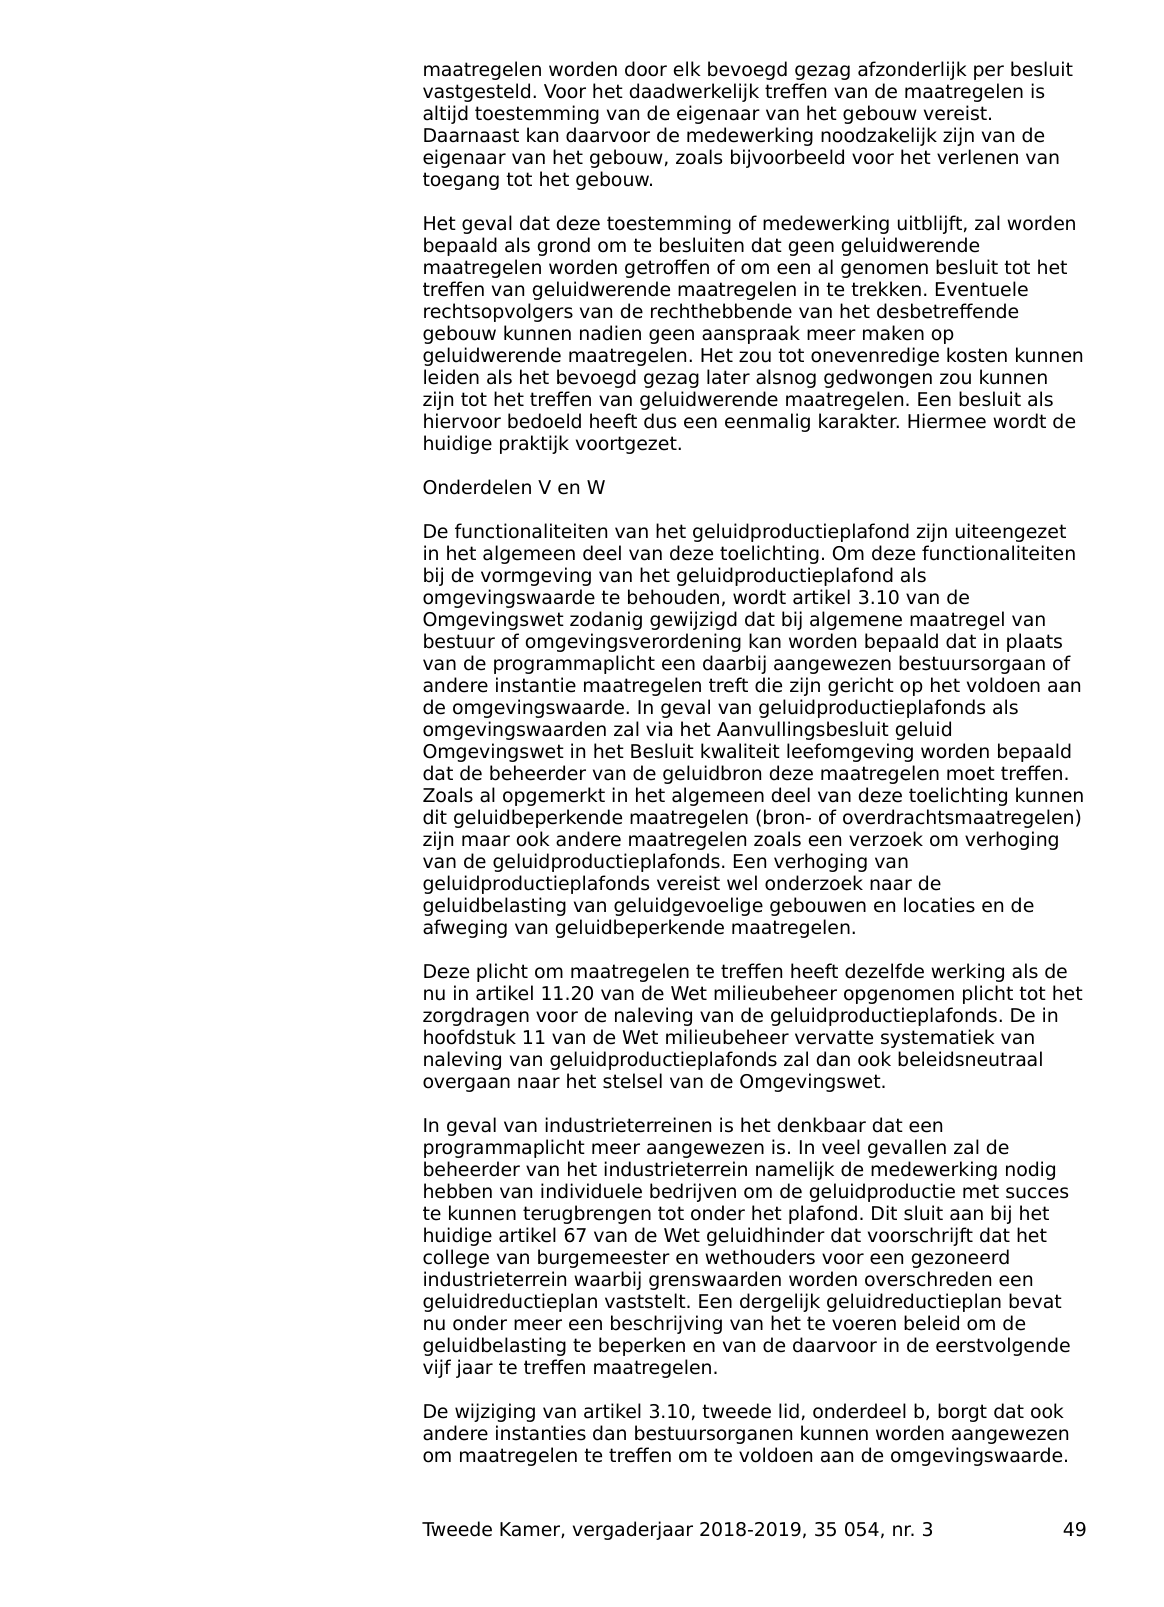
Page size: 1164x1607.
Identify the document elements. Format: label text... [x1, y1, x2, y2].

text Deze plicht om maatregelen te treffen heeft dezelfde werking als de nu in artikel 11.20 van de Wet milieubeheer opgenomen plicht tot het zorgdragen voor de naleving van de geluidproductieplafonds. De in hoofdstuk 11 van de Wet milieubeheer vervatte systematiek van naleving van geluidproductieplafonds zal dan ook beleidsneutraal overgaan naar het stelsel van de Omgevingswet. [422, 961, 1087, 1093]
text De functionaliteiten van het geluidproductieplafond zijn uiteengezet in het algemeen deel van deze toelichting. Om deze functionaliteiten bij de vormgeving van het geluidproductieplafond als omgevingswaarde te behouden, wordt artikel 3.10 van de Omgevingswet zodanig gewijzigd dat bij algemene maatregel van bestuur of omgevingsverordening kan worden bepaald dat in plaats van de programmaplicht een daarbij aangewezen bestuursorgaan of andere instantie maatregelen treft die zijn gericht op het voldoen aan de omgevingswaarde. In geval van geluidproductieplafonds als omgevingswaarden zal via het Aanvullingsbesluit geluid Omgevingswet in het Besluit kwaliteit leefomgeving worden bepaald dat de beheerder van de geluidbron deze maatregelen moet treffen. Zoals al opgemerkt in het algemeen deel van deze toelichting kunnen dit geluidbeperkende maatregelen (bron- of overdrachtsmaatregelen) zijn maar ook andere maatregelen zoals een verzoek om verhoging van de geluidproductieplafonds. Een verhoging van geluidproductieplafonds vereist wel onderzoek naar de geluidbelasting van geluidgevoelige gebouwen en locaties en de afweging van geluidbeperkende maatregelen. [422, 521, 1087, 939]
text Het geval dat deze toestemming of medewerking uitblijft, zal worden bepaald als grond om te besluiten dat geen geluidwerende maatregelen worden getroffen of om een al genomen besluit tot het treffen van geluidwerende maatregelen in te trekken. Eventuele rechtsopvolgers van de rechthebbende van het desbetreffende gebouw kunnen nadien geen aanspraak meer maken op geluidwerende maatregelen. Het zou tot onevenredige kosten kunnen leiden als het bevoegd gezag later alsnog gedwongen zou kunnen zijn tot het treffen van geluidwerende maatregelen. Een besluit als hiervoor bedoeld heeft dus een eenmalig karakter. Hiermee wordt de huidige praktijk voortgezet. [422, 213, 1087, 455]
text In geval van industrieterreinen is het denkbaar dat een programmaplicht meer aangewezen is. In veel gevallen zal de beheerder van het industrieterrein namelijk de medewerking nodig hebben van individuele bedrijven om de geluidproductie met succes te kunnen terugbrengen tot onder het plafond. Dit sluit aan bij het huidige artikel 67 van de Wet geluidhinder dat voorschrijft dat het college van burgemeester en wethouders voor een gezoneerd industrieterrein waarbij grenswaarden worden overschreden een geluidreductieplan vaststelt. Een dergelijk geluidreductieplan bevat nu onder meer een beschrijving van het te voeren beleid om de geluidbelasting te beperken en van de daarvoor in de eerstvolgende vijf jaar te treffen maatregelen. [422, 1115, 1087, 1379]
text De wijziging van artikel 3.10, tweede lid, onderdeel b, borgt dat ook andere instanties dan bestuursorganen kunnen worden aangewezen om maatregelen te treffen om te voldoen aan de omgevingswaarde. [422, 1401, 1087, 1467]
subtitle Onderdelen V en W [422, 477, 1087, 499]
text maatregelen worden door elk bevoegd gezag afzonderlijk per besluit vastgesteld. Voor het daadwerkelijk treffen van de maatregelen is altijd toestemming van de eigenaar van het gebouw vereist. Daarnaast kan daarvoor de medewerking noodzakelijk zijn van de eigenaar van het gebouw, zoals bijvoorbeeld voor het verlenen van toegang tot het gebouw. [422, 59, 1087, 191]
